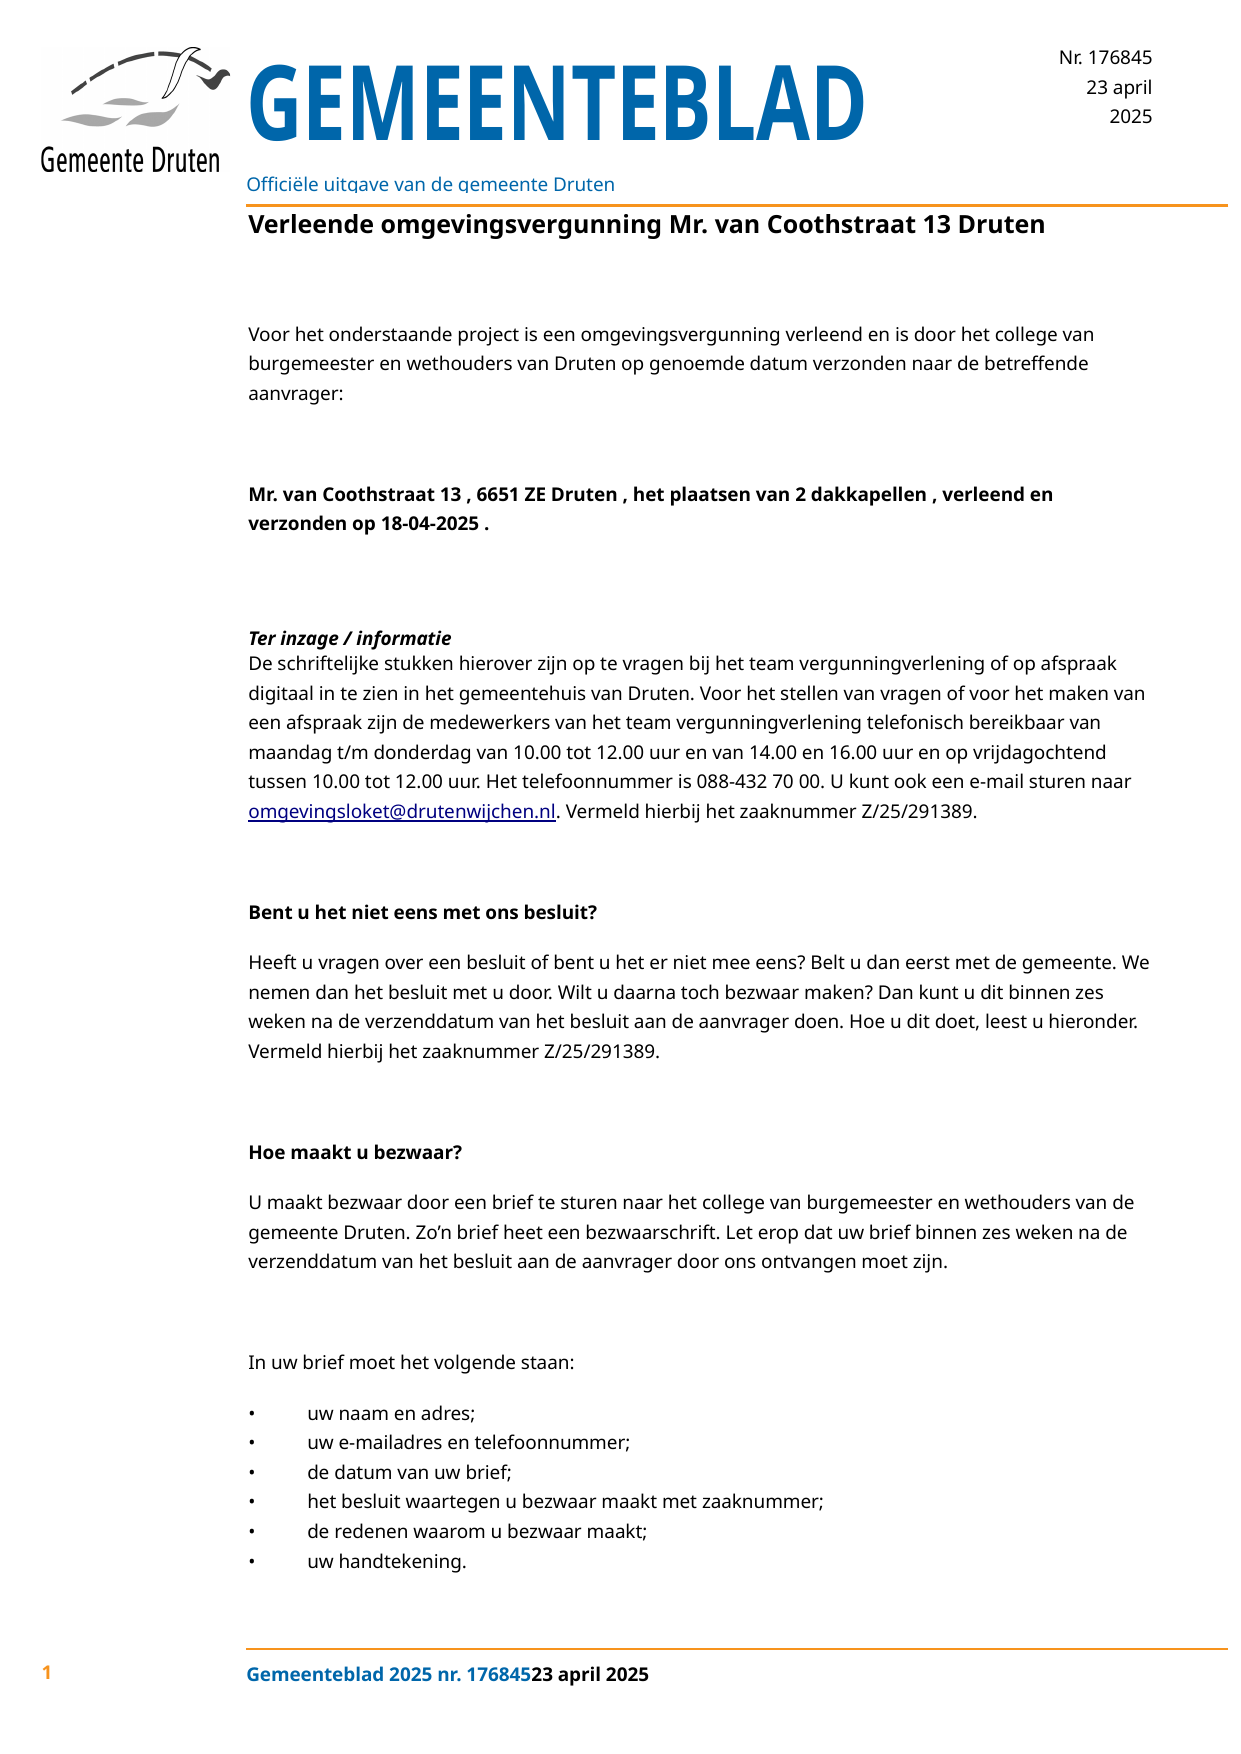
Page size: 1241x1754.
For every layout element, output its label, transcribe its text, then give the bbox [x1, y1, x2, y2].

list het besluit waartegen u bezwaar maakt met zaaknummer; [248, 1489, 1152, 1514]
list uw handtekening. [248, 1548, 1152, 1574]
list uw e-mailadres en telefoonnummer; [248, 1429, 1152, 1455]
text Ter inzage / informatie [248, 625, 1152, 650]
text Hoe maakt u bezwaar? [248, 1139, 1152, 1165]
list de datum van uw brief; [248, 1459, 1152, 1485]
text Voor het onderstaande project is een omgevingsvergunning verleend en is door het college van burgemeester en wethouders van Druten op genoemde datum verzonden naar de betreffende aanvrager: [248, 321, 1152, 406]
text Bent u het niet eens met ons besluit? [248, 899, 1152, 925]
list de redenen waarom u bezwaar maakt; [248, 1518, 1152, 1544]
text Heeft u vragen over een besluit of bent u het er niet mee eens? Belt u dan eerst met de gemeente. We nemen dan het besluit met u door. Wilt u daarna toch bezwaar maken? Dan kunt u dit binnen zes weken na de verzenddatum van het besluit aan de aanvrager doen. Hoe u dit doet, leest u hieronder. Vermeld hierbij het zaaknummer Z/25/291389. [248, 949, 1152, 1064]
list uw naam en adres; [248, 1400, 1152, 1426]
text In uw brief moet het volgende staan: [248, 1349, 1152, 1375]
text De schriftelijke stukken hierover zijn op te vragen bij het team vergunningverlening of op afspraak digitaal in te zien in het gemeentehuis van Druten. Voor het stellen van vragen of voor het maken van een afspraak zijn de medewerkers van het team vergunningverlening telefonisch bereikbaar van maandag t/m donderdag van 10.00 tot 12.00 uur en van 14.00 en 16.00 uur en op vrijdagochtend tussen 10.00 tot 12.00 uur. Het telefoonnummer is 088-432 70 00. U kunt ook een e-mail sturen naar omgevingsloket@drutenwijchen.nl. Vermeld hierbij het zaaknummer Z/25/291389. [248, 650, 1152, 824]
text Verleende omgevingsvergunning Mr. van Coothstraat 13 Druten [248, 207, 1152, 241]
text U maakt bezwaar door een brief te sturen naar het college van burgemeester en wethouders van de gemeente Druten. Zo’n brief heet een bezwaarschrift. Let erop dat uw brief binnen zes weken na de verzenddatum van het besluit aan de aanvrager door ons ontvangen moet zijn. [248, 1189, 1152, 1274]
picture [41, 47, 231, 172]
text Mr. van Coothstraat 13 , 6651 ZE Druten , het plaatsen van 2 dakkapellen , verleend en verzonden op 18-04-2025 . [248, 481, 1152, 536]
